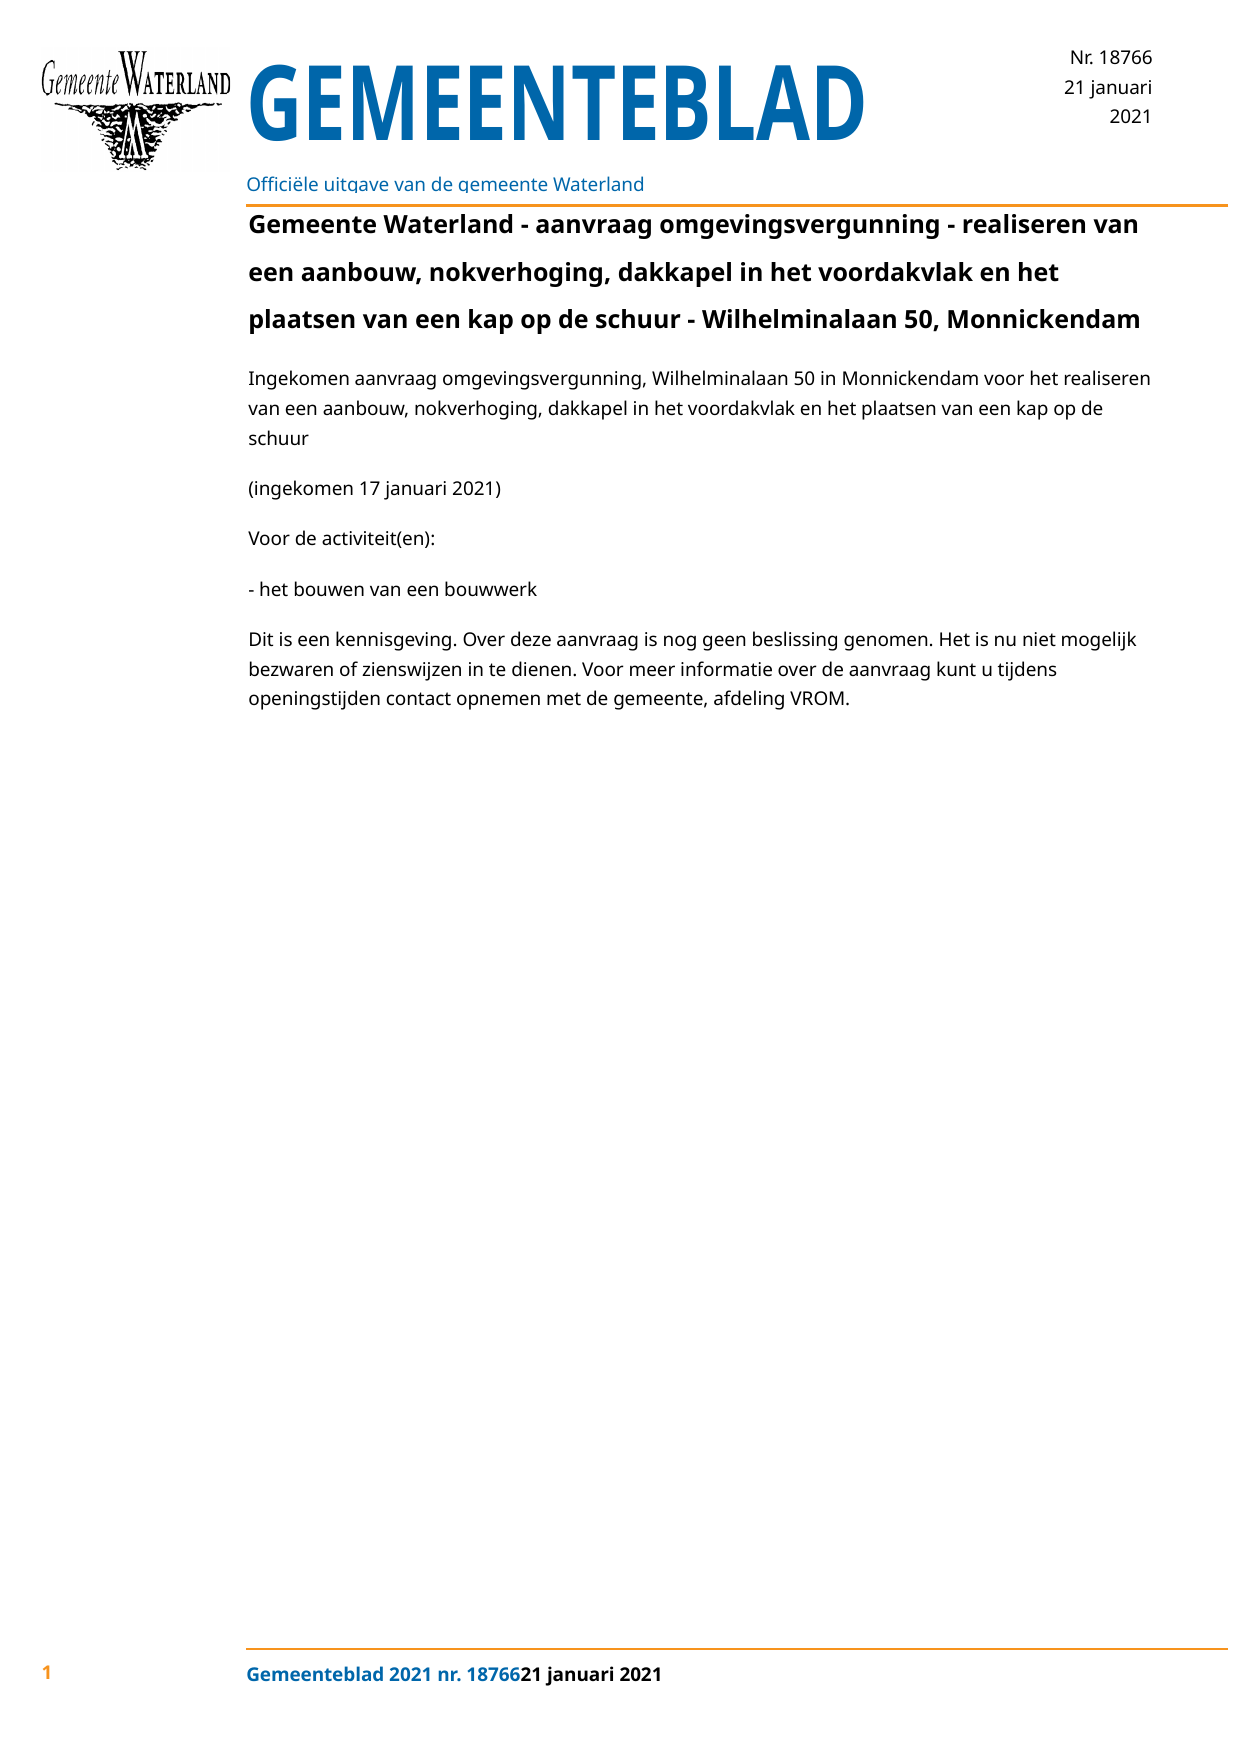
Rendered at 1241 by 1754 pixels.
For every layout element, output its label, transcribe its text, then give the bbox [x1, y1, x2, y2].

picture [41, 47, 231, 172]
text - het bouwen van een bouwwerk [248, 576, 1152, 602]
text (ingekomen 17 januari 2021) [248, 475, 1152, 501]
text Ingekomen aanvraag omgevingsvergunning, Wilhelminalaan 50 in Monnickendam voor het realiseren van een aanbouw, nokverhoging, dakkapel in het voordakvlak en het plaatsen van een kap op de schuur [248, 366, 1152, 450]
text Voor de activiteit(en): [248, 526, 1152, 551]
text Gemeente Waterland - aanvraag omgevingsvergunning - realiseren van een aanbouw, nokverhoging, dakkapel in het voordakvlak en het plaatsen van een kap op de schuur - Wilhelminalaan 50, Monnickendam [248, 207, 1152, 336]
text Dit is een kennisgeving. Over deze aanvraag is nog geen beslissing genomen. Het is nu niet mogelijk bezwaren of zienswijzen in te dienen. Voor meer informatie over de aanvraag kunt u tijdens openingstijden contact opnemen met de gemeente, afdeling VROM. [248, 626, 1152, 711]
